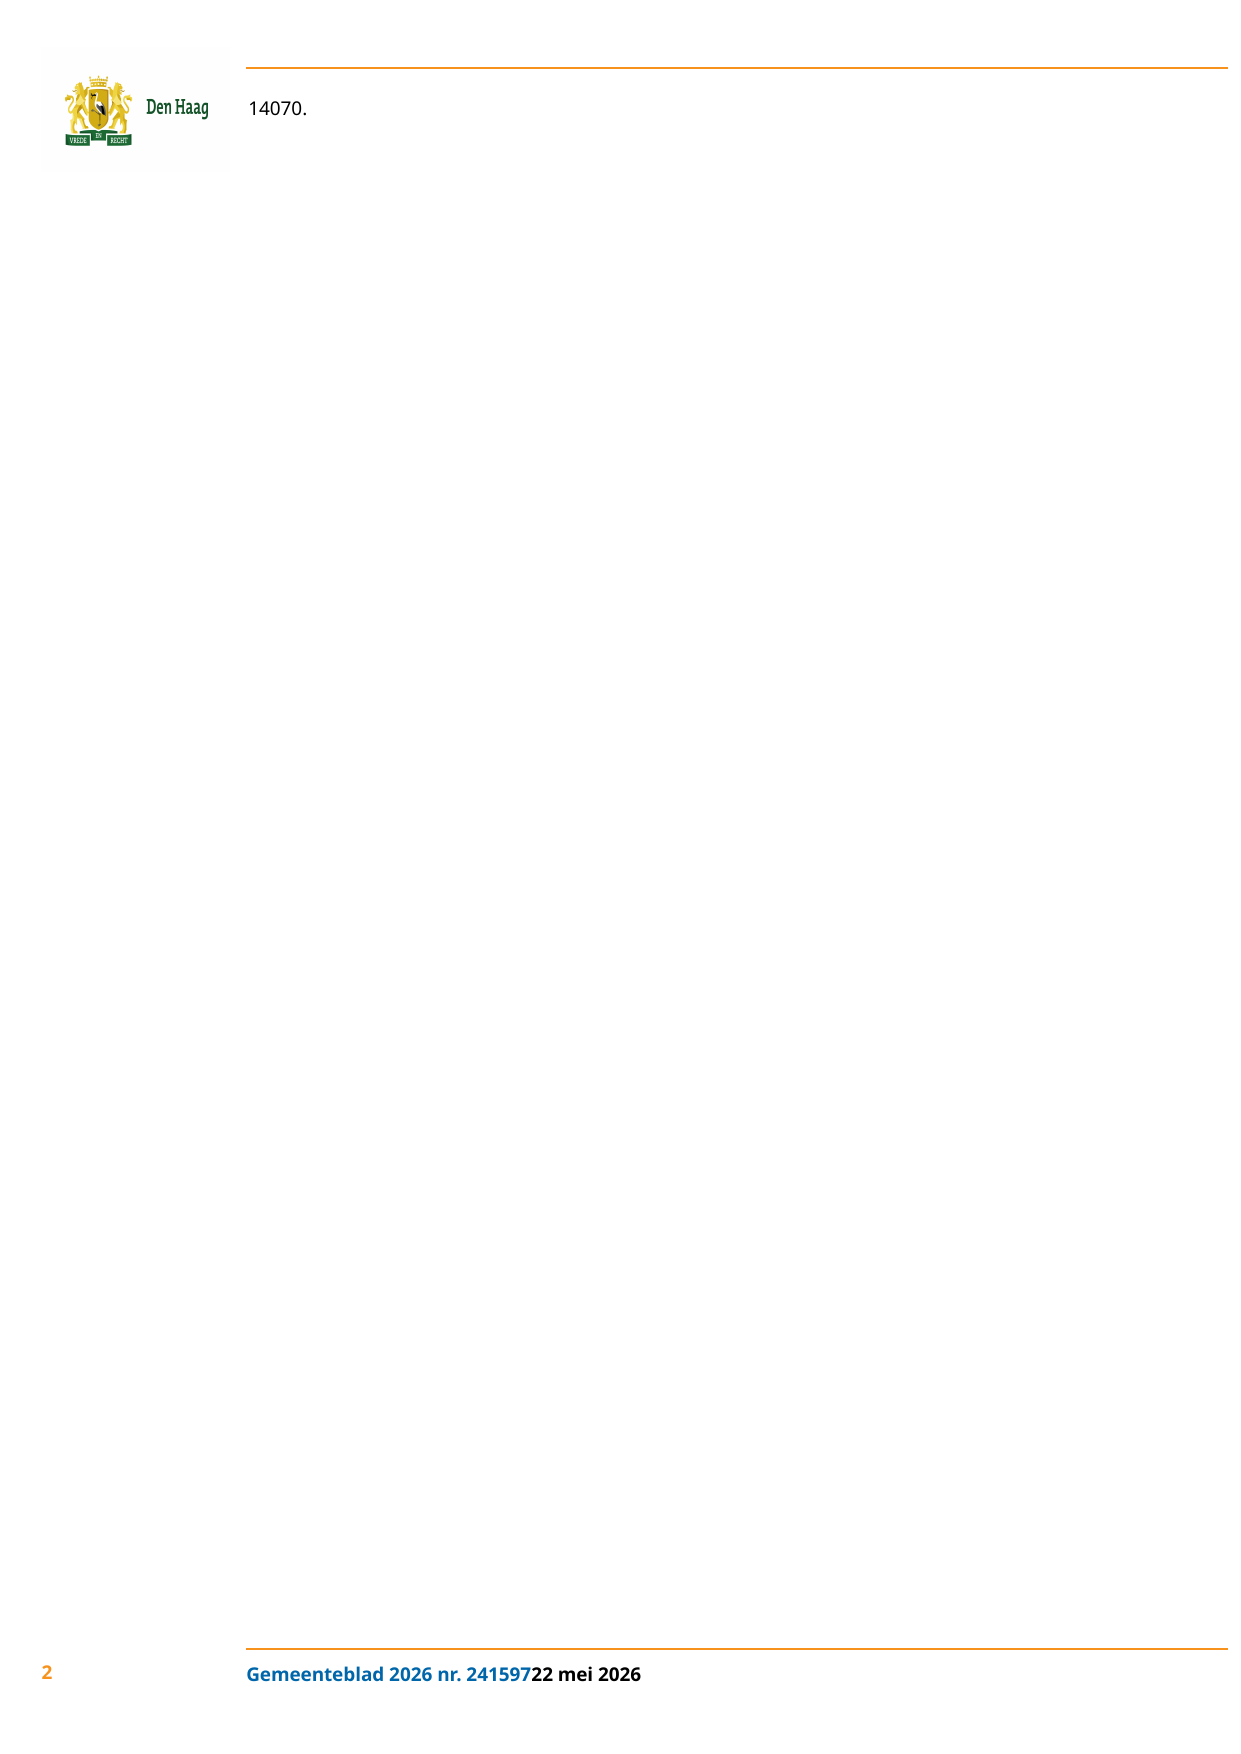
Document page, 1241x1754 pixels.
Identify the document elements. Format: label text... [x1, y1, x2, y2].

picture [41, 47, 231, 172]
text 14070. [248, 95, 1152, 121]
